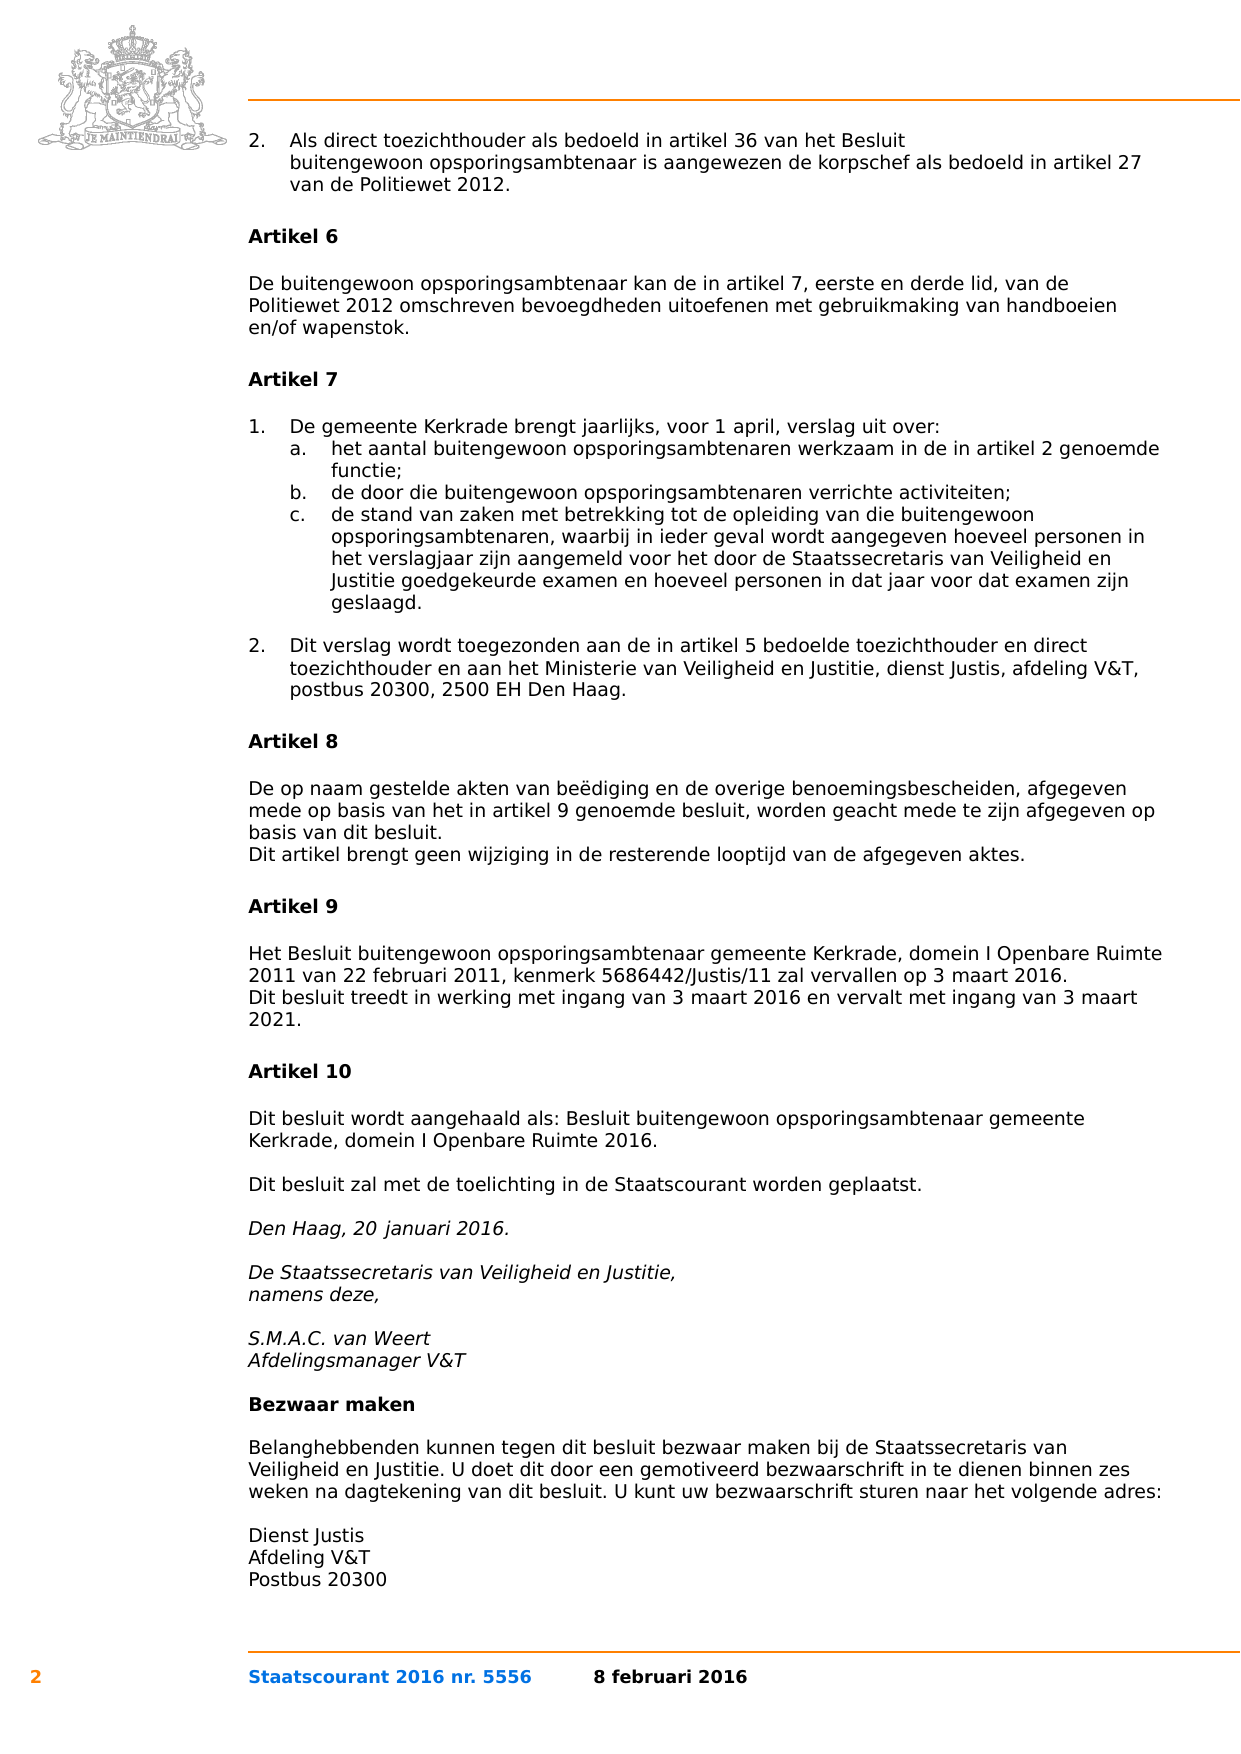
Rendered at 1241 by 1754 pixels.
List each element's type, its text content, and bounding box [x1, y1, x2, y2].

text 2. Dit verslag wordt toegezonden aan de in artikel 5 bedoelde toezichthouder en direct toezichthouder en aan het Ministerie van Veiligheid en Justitie, dienst Justis, afdeling V&T, postbus 20300, 2500 EH Den Haag. [248, 635, 1163, 701]
text Dit artikel brengt geen wijziging in de resterende looptijd van de afgegeven aktes. [248, 844, 1163, 866]
text a. het aantal buitengewoon opsporingsambtenaren werkzaam in de in artikel 2 genoemde functie; [289, 438, 1163, 482]
text De Staatssecretaris van Veiligheid en Justitie, namens deze, S.M.A.C. van Weert Afdelingsmanager V&T [248, 1262, 1163, 1372]
text Afdeling V&T [248, 1547, 1163, 1569]
text 1. De gemeente Kerkrade brengt jaarlijks, voor 1 april, verslag uit over: [248, 416, 1163, 438]
subtitle Artikel 7 [248, 369, 1163, 391]
text 2. Als direct toezichthouder als bedoeld in artikel 36 van het Besluit [248, 130, 1163, 152]
text Belanghebbenden kunnen tegen dit besluit bezwaar maken bij de Staatssecretaris van Veiligheid en Justitie. U doet dit door een gemotiveerd bezwaarschrift in te dienen binnen zes weken na dagtekening van dit besluit. U kunt uw bezwaarschrift sturen naar het volgende adres: [248, 1437, 1163, 1503]
text Dit besluit zal met de toelichting in de Staatscourant worden geplaatst. [248, 1174, 1163, 1196]
text Dit besluit wordt aangehaald als: Besluit buitengewoon opsporingsambtenaar gemeente Kerkrade, domein I Openbare Ruimte 2016. [248, 1108, 1163, 1152]
text Dit besluit treedt in werking met ingang van 3 maart 2016 en vervalt met ingang van 3 maart 2021. [248, 987, 1163, 1031]
text De buitengewoon opsporingsambtenaar kan de in artikel 7, eerste en derde lid, van de Politiewet 2012 omschreven bevoegdheden uitoefenen met gebruikmaking van handboeien en/of wapenstok. [248, 273, 1163, 339]
text c. de stand van zaken met betrekking tot de opleiding van die buitengewoon opsporingsambtenaren, waarbij in ieder geval wordt aangegeven hoeveel personen in het verslagjaar zijn aangemeld voor het door de Staatssecretaris van Veiligheid en Justitie goedgekeurde examen en hoeveel personen in dat jaar voor dat examen zijn geslaagd. [289, 504, 1163, 613]
text De op naam gestelde akten van beëdiging en de overige benoemingsbescheiden, afgegeven mede op basis van het in artikel 9 genoemde besluit, worden geacht mede te zijn afgegeven op basis van dit besluit. [248, 778, 1163, 844]
subtitle Artikel 9 [248, 896, 1163, 918]
subtitle Artikel 8 [248, 731, 1163, 753]
text buitengewoon opsporingsambtenaar is aangewezen de korpschef als bedoeld in artikel 27 van de Politiewet 2012. [289, 152, 1163, 196]
text Den Haag, 20 januari 2016. [248, 1218, 1163, 1240]
text Postbus 20300 [248, 1569, 1163, 1591]
text Het Besluit buitengewoon opsporingsambtenaar gemeente Kerkrade, domein I Openbare Ruimte 2011 van 22 februari 2011, kenmerk 5686442/Justis/11 zal vervallen op 3 maart 2016. [248, 943, 1163, 987]
text b. de door die buitengewoon opsporingsambtenaren verrichte activiteiten; [289, 482, 1163, 504]
text Bezwaar maken [248, 1393, 1163, 1415]
subtitle Artikel 10 [248, 1061, 1163, 1083]
picture [38, 25, 227, 150]
text Dienst Justis [248, 1525, 1163, 1547]
subtitle Artikel 6 [248, 226, 1163, 248]
